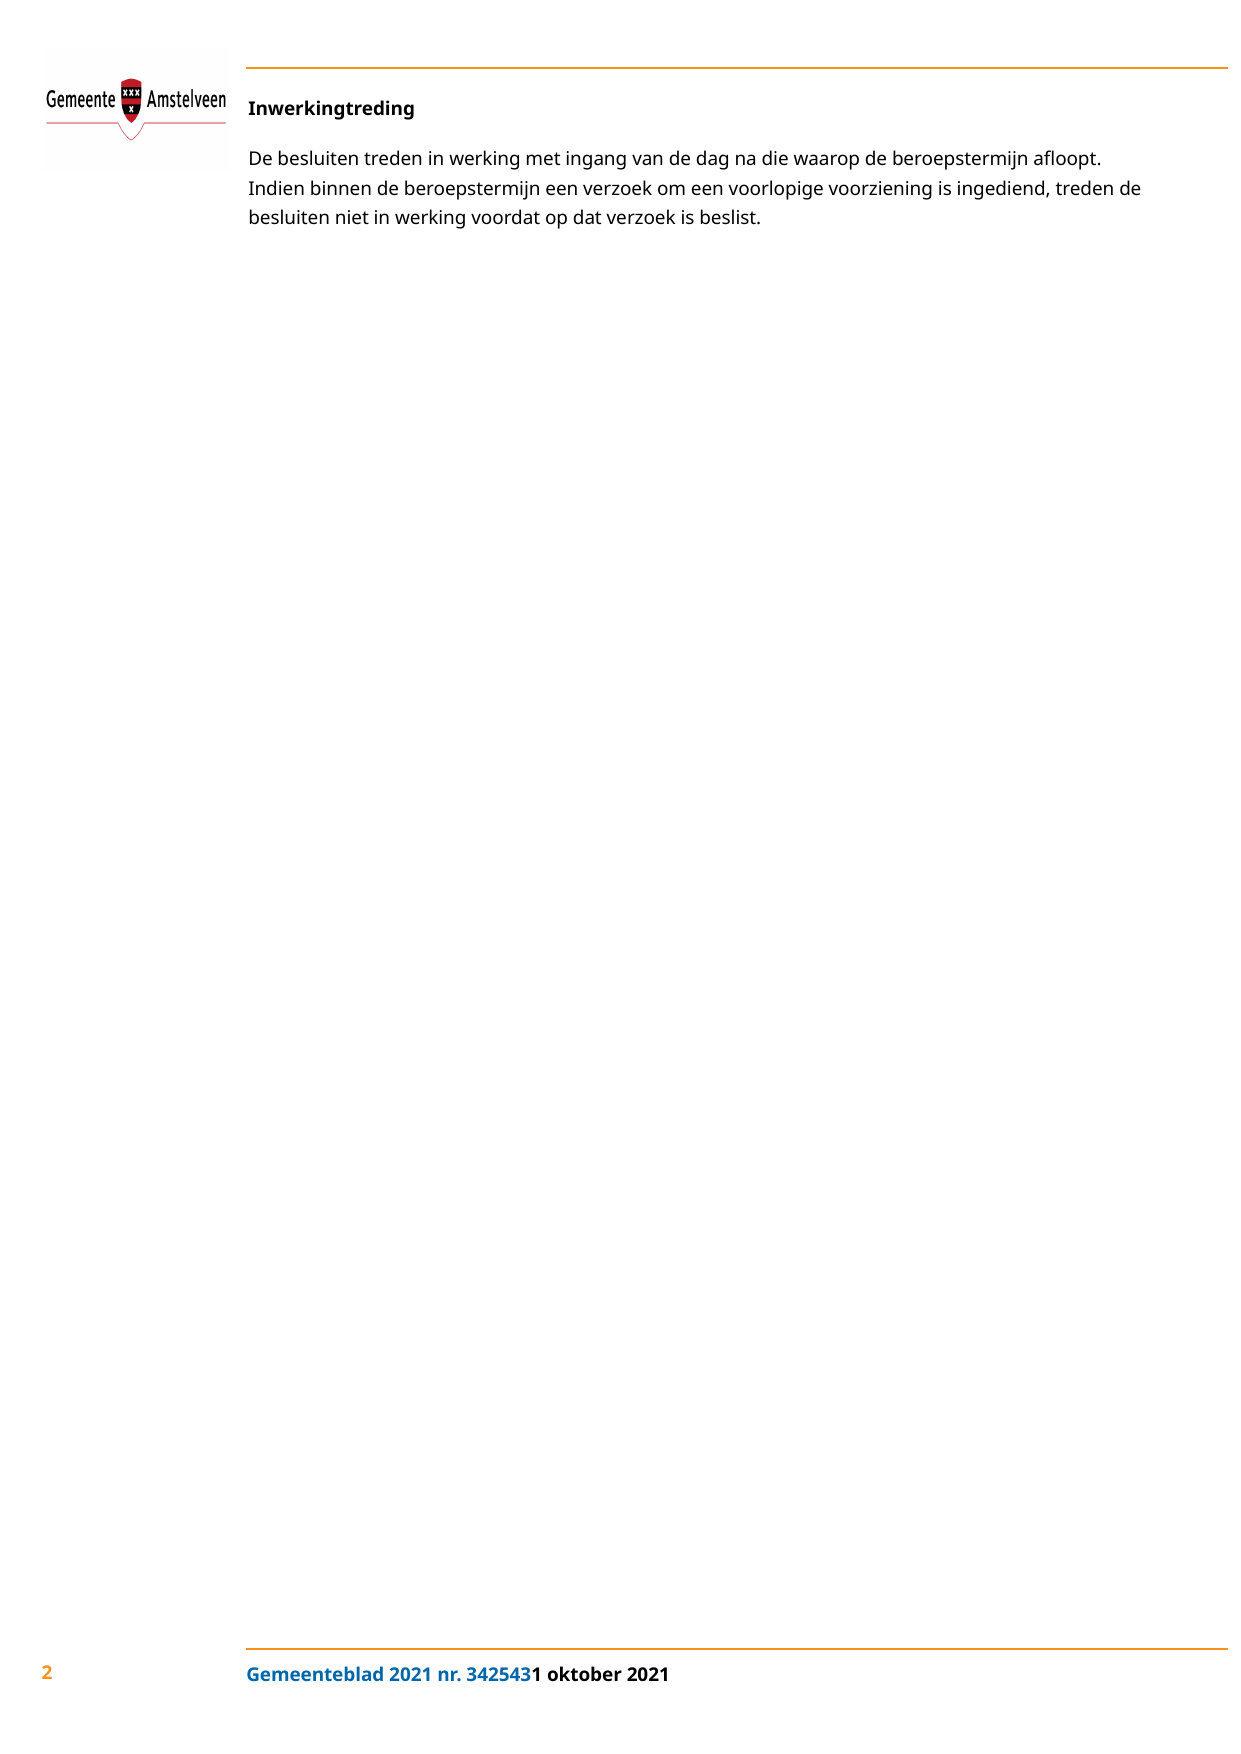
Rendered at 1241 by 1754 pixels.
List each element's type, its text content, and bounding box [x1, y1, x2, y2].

picture [41, 47, 231, 172]
text De besluiten treden in werking met ingang van de dag na die waarop de beroepstermijn afloopt. Indien binnen de beroepstermijn een verzoek om een voorlopige voorziening is ingediend, treden de besluiten niet in werking voordat op dat verzoek is beslist. [248, 145, 1152, 230]
text Inwerkingtreding [248, 95, 1152, 121]
